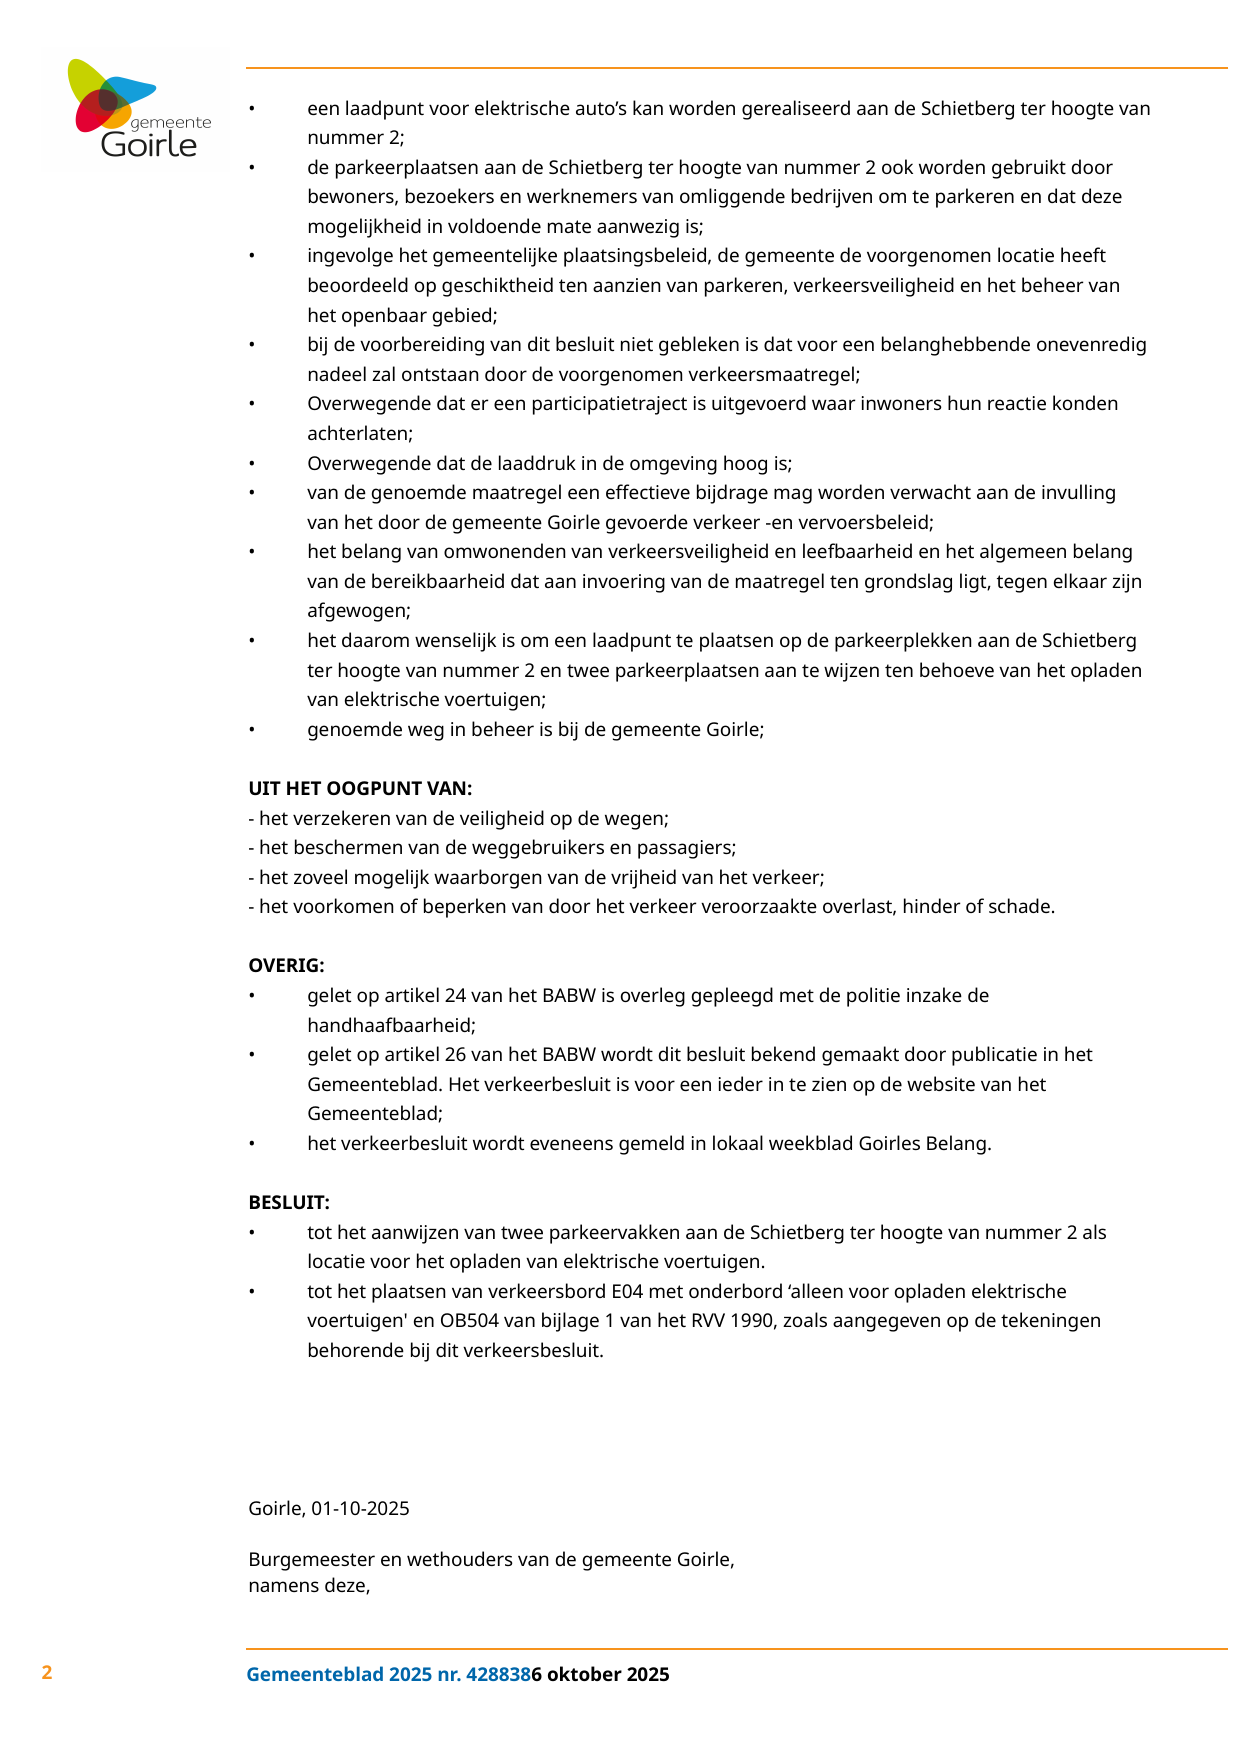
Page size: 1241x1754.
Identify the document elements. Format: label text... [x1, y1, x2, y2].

list bij de voorbereiding van dit besluit niet gebleken is dat voor een belanghebbende onevenredig nadeel zal ontstaan door de voorgenomen verkeersmaatregel; [248, 331, 1152, 387]
text OVERIG: [248, 953, 1152, 978]
text namens deze, [248, 1572, 1152, 1598]
text - het voorkomen of beperken van door het verkeer veroorzaakte overlast, hinder of schade. [248, 893, 1152, 919]
list een laadpunt voor elektrische auto’s kan worden gerealiseerd aan de Schietberg ter hoogte van nummer 2; [248, 95, 1152, 150]
text - het zoveel mogelijk waarborgen van de vrijheid van het verkeer; [248, 864, 1152, 890]
list het belang van omwonenden van verkeersveiligheid en leefbaarheid en het algemeen belang van de bereikbaarheid dat aan invoering van de maatregel ten grondslag ligt, tegen elkaar zijn afgewogen; [248, 538, 1152, 623]
list Overwegende dat de laaddruk in de omgeving hoog is; [248, 450, 1152, 476]
text UIT HET OOGPUNT VAN: [248, 775, 1152, 801]
list Overwegende dat er een participatietraject is uitgevoerd waar inwoners hun reactie konden achterlaten; [248, 391, 1152, 446]
list genoemde weg in beheer is bij de gemeente Goirle; [248, 716, 1152, 742]
list het daarom wenselijk is om een laadpunt te plaatsen op de parkeerplekken aan de Schietberg ter hoogte van nummer 2 en twee parkeerplaatsen aan te wijzen ten behoeve van het opladen van elektrische voertuigen; [248, 627, 1152, 712]
list van de genoemde maatregel een effectieve bijdrage mag worden verwacht aan de invulling van het door de gemeente Goirle gevoerde verkeer -en vervoersbeleid; [248, 479, 1152, 535]
text - het beschermen van de weggebruikers en passagiers; [248, 834, 1152, 860]
text Burgemeester en wethouders van de gemeente Goirle, [248, 1546, 1152, 1572]
list gelet op artikel 26 van het BABW wordt dit besluit bekend gemaakt door publicatie in het Gemeenteblad. Het verkeerbesluit is voor een ieder in te zien op de website van het Gemeenteblad; [248, 1041, 1152, 1126]
list tot het aanwijzen van twee parkeervakken aan de Schietberg ter hoogte van nummer 2 als locatie voor het opladen van elektrische voertuigen. [248, 1219, 1152, 1274]
text Goirle, 01-10-2025 [248, 1495, 1152, 1520]
list gelet op artikel 24 van het BABW is overleg gepleegd met de politie inzake de handhaafbaarheid; [248, 982, 1152, 1038]
list de parkeerplaatsen aan de Schietberg ter hoogte van nummer 2 ook worden gebruikt door bewoners, bezoekers en werknemers van omliggende bedrijven om te parkeren en dat deze mogelijkheid in voldoende mate aanwezig is; [248, 154, 1152, 239]
list tot het plaatsen van verkeersbord E04 met onderbord ‘alleen voor opladen elektrische voertuigen' en OB504 van bijlage 1 van het RVV 1990, zoals aangegeven op de tekeningen behorende bij dit verkeersbesluit. [248, 1278, 1152, 1363]
list het verkeerbesluit wordt eveneens gemeld in lokaal weekblad Goirles Belang. [248, 1130, 1152, 1156]
picture [41, 47, 231, 172]
text - het verzekeren van de veiligheid op de wegen; [248, 805, 1152, 831]
list ingevolge het gemeentelijke plaatsingsbeleid, de gemeente de voorgenomen locatie heeft beoordeeld op geschiktheid ten aanzien van parkeren, verkeersveiligheid en het beheer van het openbaar gebied; [248, 243, 1152, 328]
text BESLUIT: [248, 1189, 1152, 1215]
